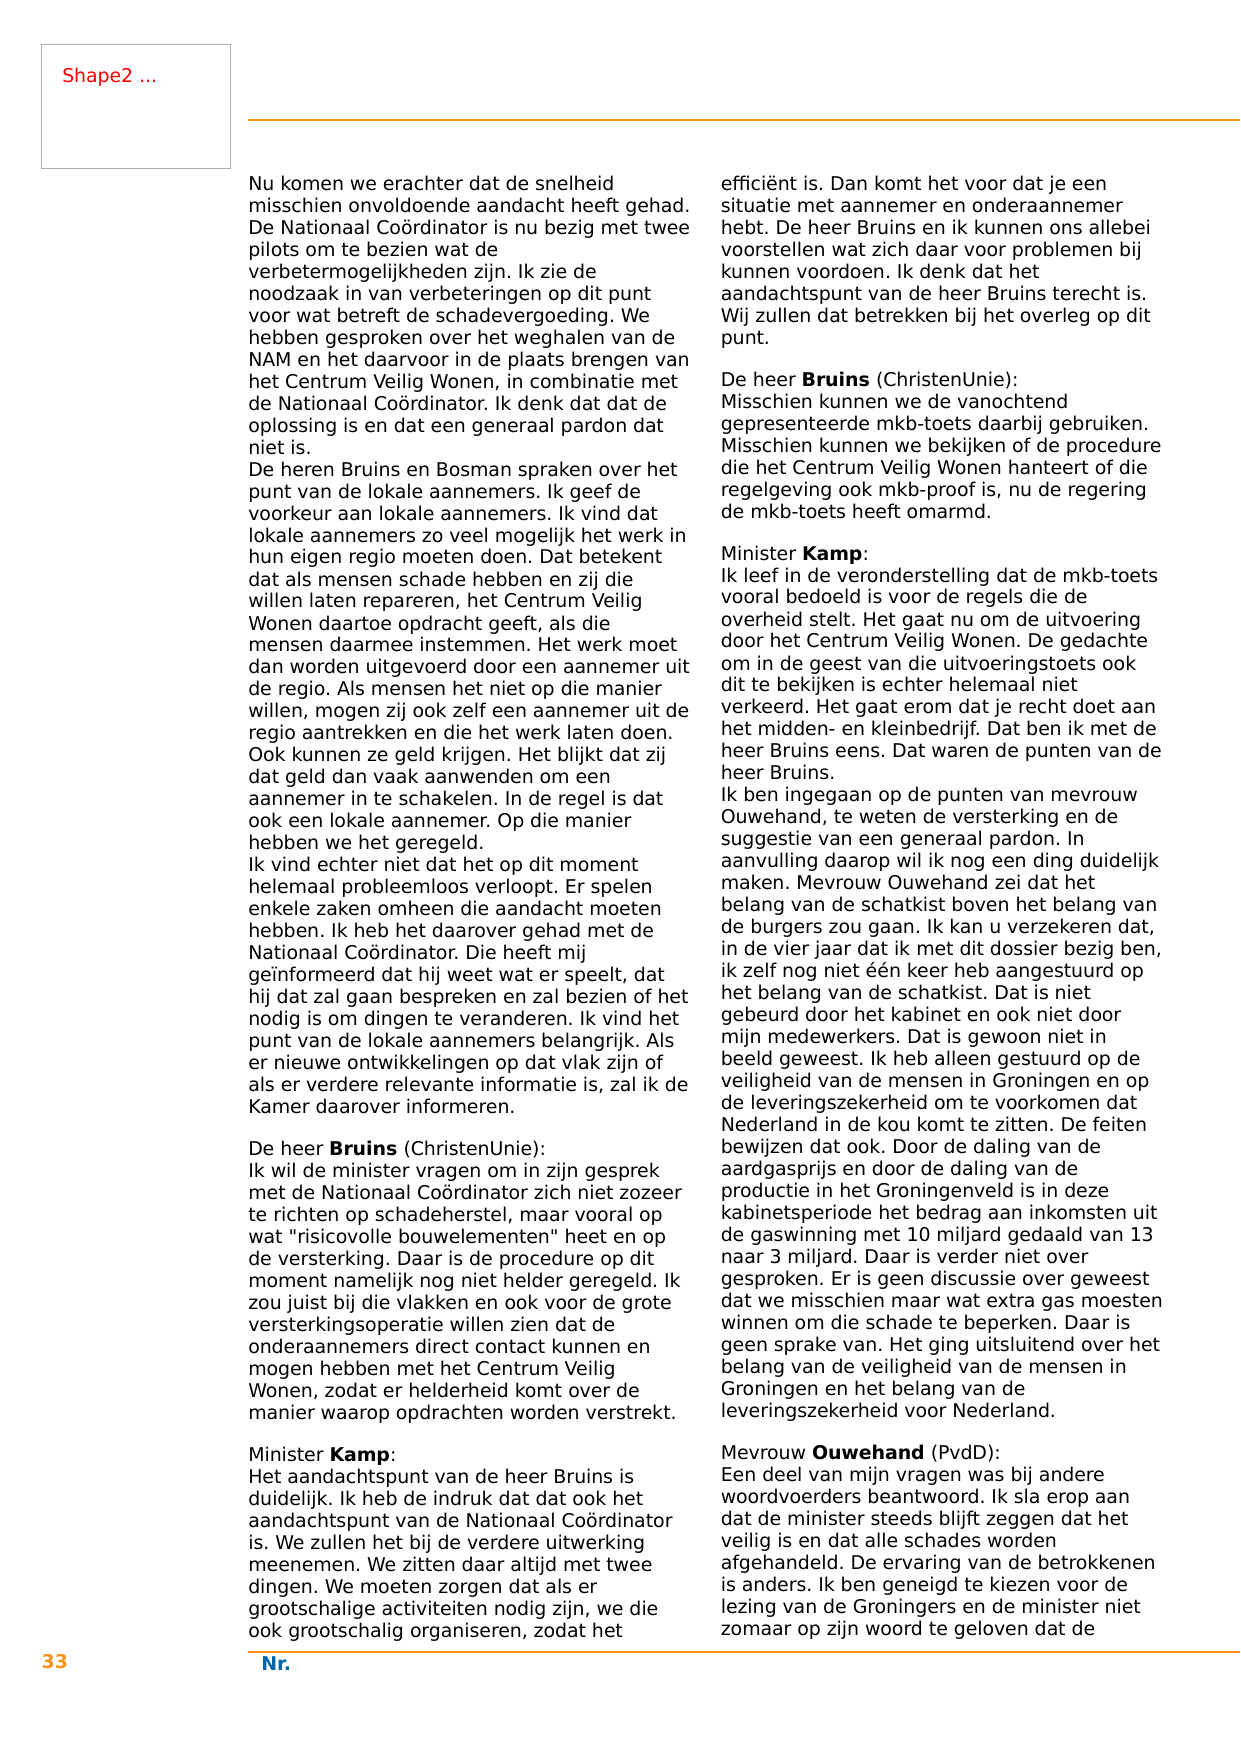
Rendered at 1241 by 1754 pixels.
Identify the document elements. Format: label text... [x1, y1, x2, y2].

text Een deel van mijn vragen was bij andere woordvoerders beantwoord. Ik sla erop aan dat de minister steeds blijft zeggen dat het veilig is en dat alle schades worden afgehandeld. De ervaring van de betrokkenen is anders. Ik ben geneigd te kiezen voor de lezing van de Groningers en de minister niet zomaar op zijn woord te geloven dat de [721, 1464, 1163, 1639]
text Ik wil de minister vragen om in zijn gesprek met de Nationaal Coördinator zich niet zozeer te richten op schadeherstel, maar vooral op wat "risicovolle bouwelementen" heet en op de versterking. Daar is de procedure op dit moment namelijk nog niet helder geregeld. Ik zou juist bij die vlakken en ook voor de grote versterkingsoperatie willen zien dat de onderaannemers direct contact kunnen en mogen hebben met het Centrum Veilig Wonen, zodat er helderheid komt over de manier waarop opdrachten worden verstrekt. [248, 1160, 691, 1424]
text Mevrouw Ouwehand (PvdD): [721, 1442, 1163, 1464]
text Nu komen we erachter dat de snelheid misschien onvoldoende aandacht heeft gehad. De Nationaal Coördinator is nu bezig met twee pilots om te bezien wat de verbetermogelijkheden zijn. Ik zie de noodzaak in van verbeteringen op dit punt voor wat betreft de schadevergoeding. We hebben gesproken over het weghalen van de NAM en het daarvoor in de plaats brengen van het Centrum Veilig Wonen, in combinatie met de Nationaal Coördinator. Ik denk dat dat de oplossing is en dat een generaal pardon dat niet is. [248, 173, 691, 458]
text Minister Kamp: [248, 1444, 691, 1466]
text Het aandachtspunt van de heer Bruins is duidelijk. Ik heb de indruk dat dat ook het aandachtspunt van de Nationaal Coördinator is. We zullen het bij de verdere uitwerking meenemen. We zitten daar altijd met twee dingen. We moeten zorgen dat als er grootschalige activiteiten nodig zijn, we die ook grootschalig organiseren, zodat het [248, 1466, 691, 1641]
text Misschien kunnen we de vanochtend gepresenteerde mkb-toets daarbij gebruiken. Misschien kunnen we bekijken of de procedure die het Centrum Veilig Wonen hanteert of die regelgeving ook mkb-proof is, nu de regering de mkb-toets heeft omarmd. [721, 391, 1163, 522]
text Ik leef in de veronderstelling dat de mkb-toets vooral bedoeld is voor de regels die de overheid stelt. Het gaat nu om de uitvoering door het Centrum Veilig Wonen. De gedachte om in de geest van die uitvoeringstoets ook dit te bekijken is echter helemaal niet verkeerd. Het gaat erom dat je recht doet aan het midden- en kleinbedrijf. Dat ben ik met de heer Bruins eens. Dat waren de punten van de heer Bruins. [721, 564, 1163, 784]
text efficiënt is. Dan komt het voor dat je een situatie met aannemer en onderaannemer hebt. De heer Bruins en ik kunnen ons allebei voorstellen wat zich daar voor problemen bij kunnen voordoen. Ik denk dat het aandachtspunt van de heer Bruins terecht is. Wij zullen dat betrekken bij het overleg op dit punt. [721, 173, 1163, 349]
text De heren Bruins en Bosman spraken over het punt van de lokale aannemers. Ik geef de voorkeur aan lokale aannemers. Ik vind dat lokale aannemers zo veel mogelijk het werk in hun eigen regio moeten doen. Dat betekent dat als mensen schade hebben en zij die willen laten repareren, het Centrum Veilig Wonen daartoe opdracht geeft, als die mensen daarmee instemmen. Het werk moet dan worden uitgevoerd door een aannemer uit de regio. Als mensen het niet op die manier willen, mogen zij ook zelf een aannemer uit de regio aantrekken en die het werk laten doen. Ook kunnen ze geld krijgen. Het blijkt dat zij dat geld dan vaak aanwenden om een aannemer in te schakelen. In de regel is dat ook een lokale aannemer. Op die manier hebben we het geregeld. [248, 458, 691, 854]
text Ik ben ingegaan op de punten van mevrouw Ouwehand, te weten de versterking en de suggestie van een generaal pardon. In aanvulling daarop wil ik nog een ding duidelijk maken. Mevrouw Ouwehand zei dat het belang van de schatkist boven het belang van de burgers zou gaan. Ik kan u verzekeren dat, in de vier jaar dat ik met dit dossier bezig ben, ik zelf nog niet één keer heb aangestuurd op het belang van de schatkist. Dat is niet gebeurd door het kabinet en ook niet door mijn medewerkers. Dat is gewoon niet in beeld geweest. Ik heb alleen gestuurd op de veiligheid van de mensen in Groningen en op de leveringszekerheid om te voorkomen dat Nederland in de kou komt te zitten. De feiten bewijzen dat ook. Door de daling van de aardgasprijs en door de daling van de productie in het Groningenveld is in deze kabinetsperiode het bedrag aan inkomsten uit de gaswinning met 10 miljard gedaald van 13 naar 3 miljard. Daar is verder niet over gesproken. Er is geen discussie over geweest dat we misschien maar wat extra gas moesten winnen om die schade te beperken. Daar is geen sprake van. Het ging uitsluitend over het belang van de veiligheid van de mensen in Groningen en het belang van de leveringszekerheid voor Nederland. [721, 784, 1163, 1422]
text Ik vind echter niet dat het op dit moment helemaal probleemloos verloopt. Er spelen enkele zaken omheen die aandacht moeten hebben. Ik heb het daarover gehad met de Nationaal Coördinator. Die heeft mij geïnformeerd dat hij weet wat er speelt, dat hij dat zal gaan bespreken en zal bezien of het nodig is om dingen te veranderen. Ik vind het punt van de lokale aannemers belangrijk. Als er nieuwe ontwikkelingen op dat vlak zijn of als er verdere relevante informatie is, zal ik de Kamer daarover informeren. [248, 854, 691, 1118]
text Minister Kamp: [721, 542, 1163, 564]
text De heer Bruins (ChristenUnie): [721, 369, 1163, 391]
text De heer Bruins (ChristenUnie): [248, 1138, 691, 1160]
